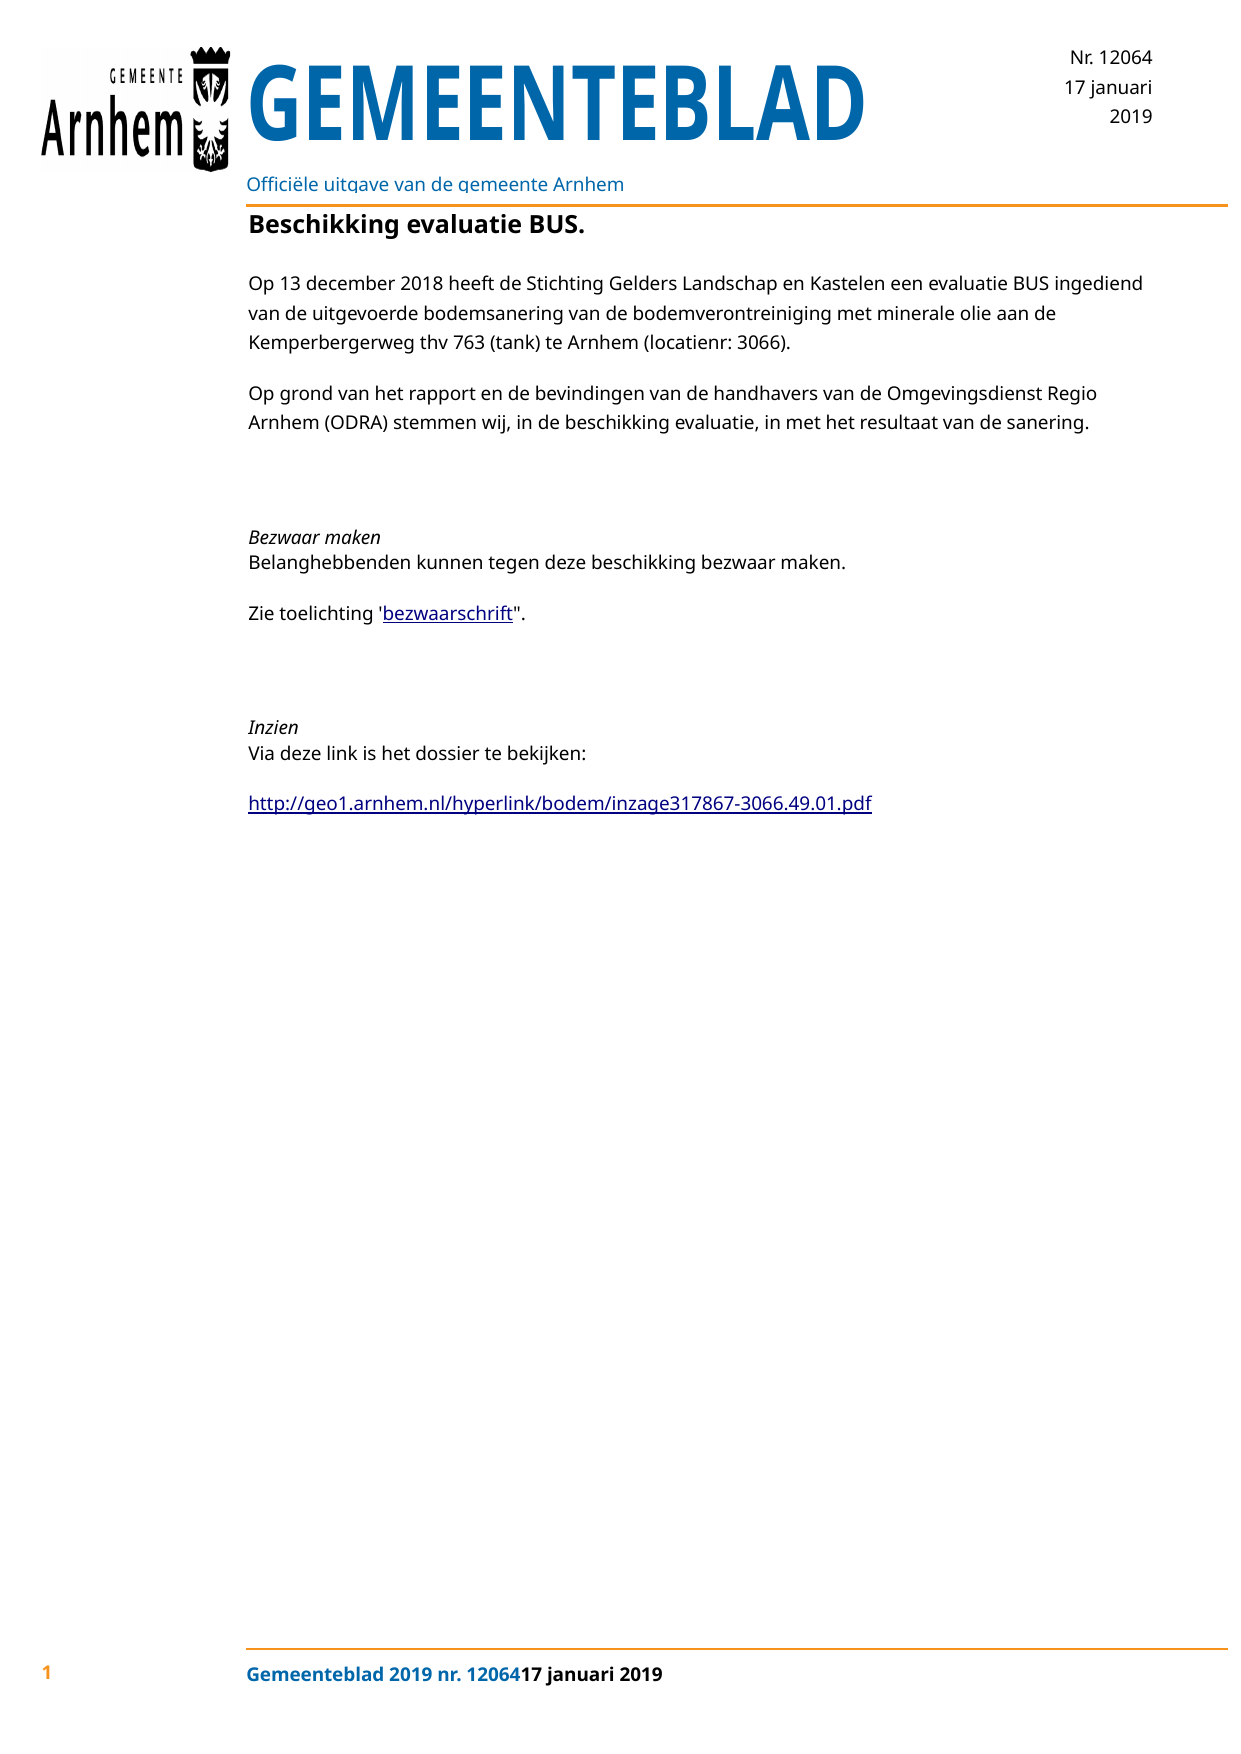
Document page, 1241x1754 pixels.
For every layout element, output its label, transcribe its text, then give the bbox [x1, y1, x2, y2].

text Op grond van het rapport en de bevindingen van de handhavers van de Omgevingsdienst Regio Arnhem (ODRA) stemmen wij, in de beschikking evaluatie, in met het resultaat van de sanering. [248, 380, 1152, 435]
text Inzien [248, 714, 1152, 740]
text http://geo1.arnhem.nl/hyperlink/bodem/inzage317867-3066.49.01.pdf [248, 791, 1152, 816]
text Belanghebbenden kunnen tegen deze beschikking bezwaar maken. [248, 549, 1152, 575]
text Op 13 december 2018 heeft de Stichting Gelders Landschap en Kastelen een evaluatie BUS ingediend van de uitgevoerde bodemsanering van de bodemverontreiniging met minerale olie aan de Kemperbergerweg thv 763 (tank) te Arnhem (locatienr: 3066). [248, 270, 1152, 355]
text Zie toelichting 'bezwaarschrift". [248, 600, 1152, 626]
text Bezwaar maken [248, 524, 1152, 549]
text Via deze link is het dossier te bekijken: [248, 740, 1152, 766]
picture [41, 47, 231, 172]
text Beschikking evaluatie BUS. [248, 207, 1152, 241]
